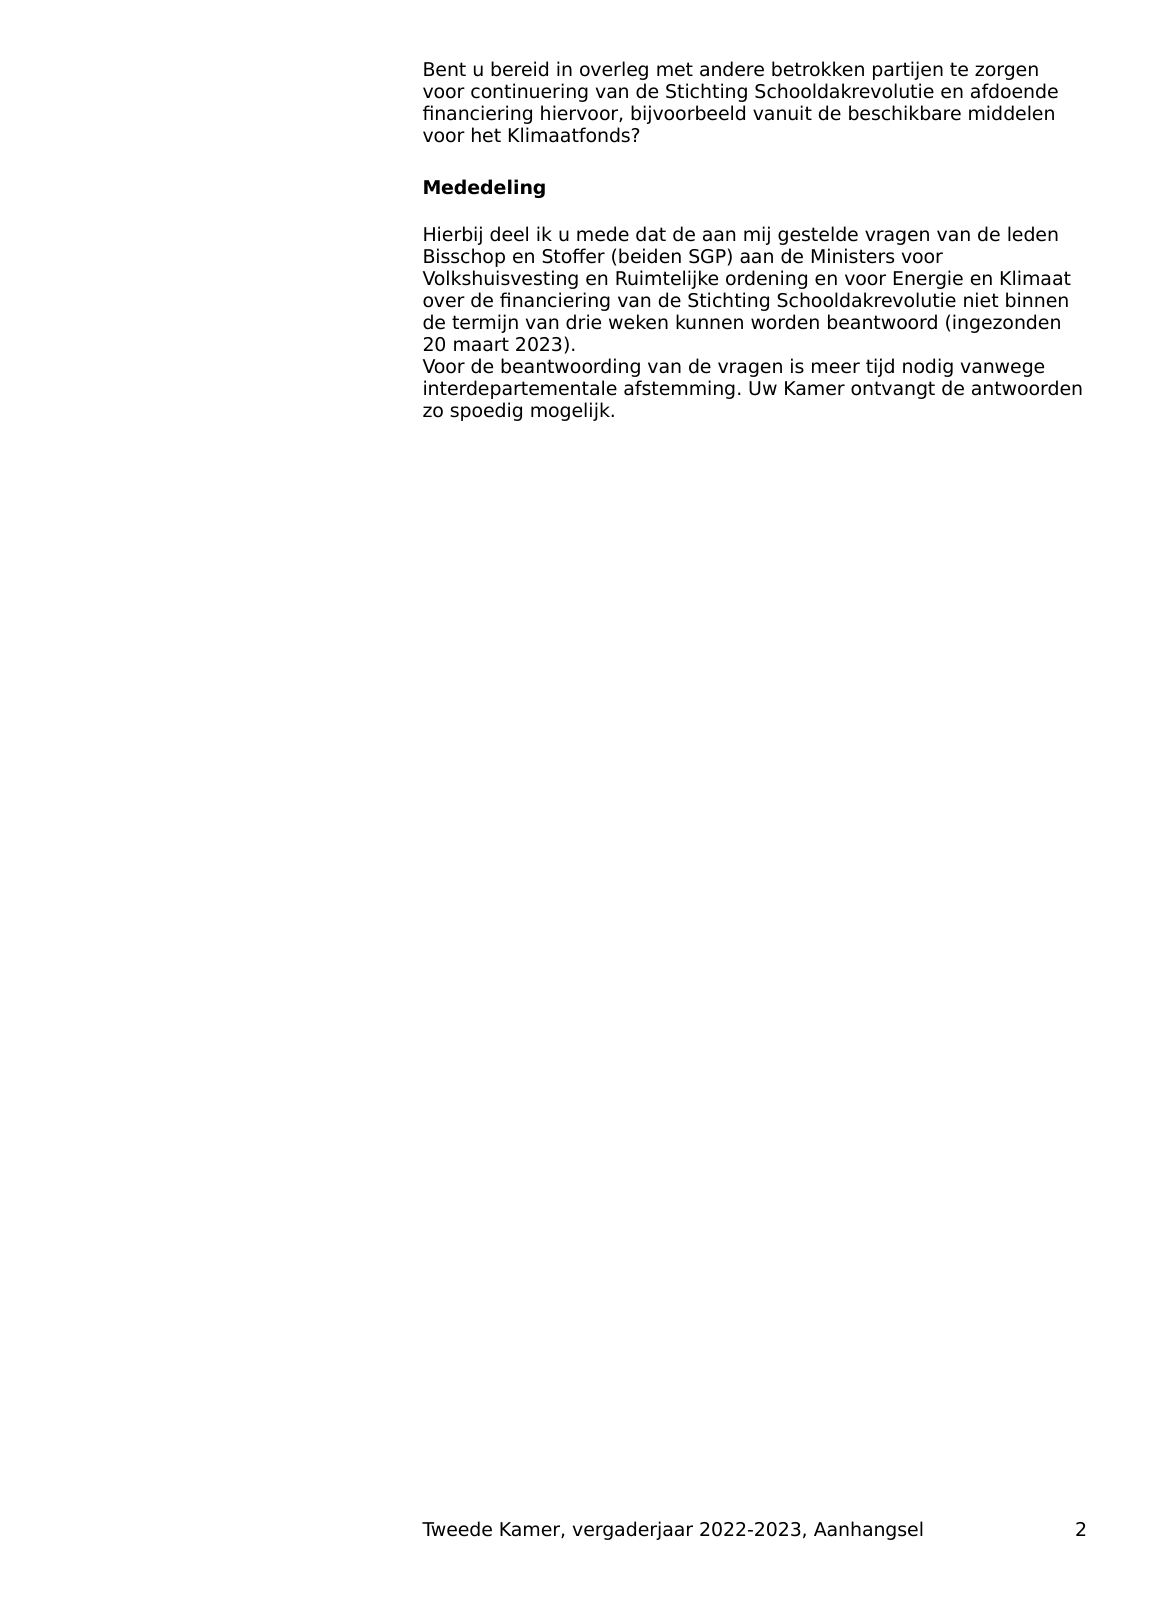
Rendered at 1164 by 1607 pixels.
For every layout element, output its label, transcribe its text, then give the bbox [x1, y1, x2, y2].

subtitle Mededeling [422, 177, 1087, 199]
text Hierbij deel ik u mede dat de aan mij gestelde vragen van de leden Bisschop en Stoffer (beiden SGP) aan de Ministers voor Volkshuisvesting en Ruimtelijke ordening en voor Energie en Klimaat over de financiering van de Stichting Schooldakrevolutie niet binnen de termijn van drie weken kunnen worden beantwoord (ingezonden 20 maart 2023). [422, 224, 1087, 356]
text Voor de beantwoording van de vragen is meer tijd nodig vanwege interdepartementale afstemming. Uw Kamer ontvangt de antwoorden zo spoedig mogelijk. [422, 356, 1087, 422]
text Bent u bereid in overleg met andere betrokken partijen te zorgen voor continuering van de Stichting Schooldakrevolutie en afdoende financiering hiervoor, bijvoorbeeld vanuit de beschikbare middelen voor het Klimaatfonds? [422, 59, 1087, 147]
